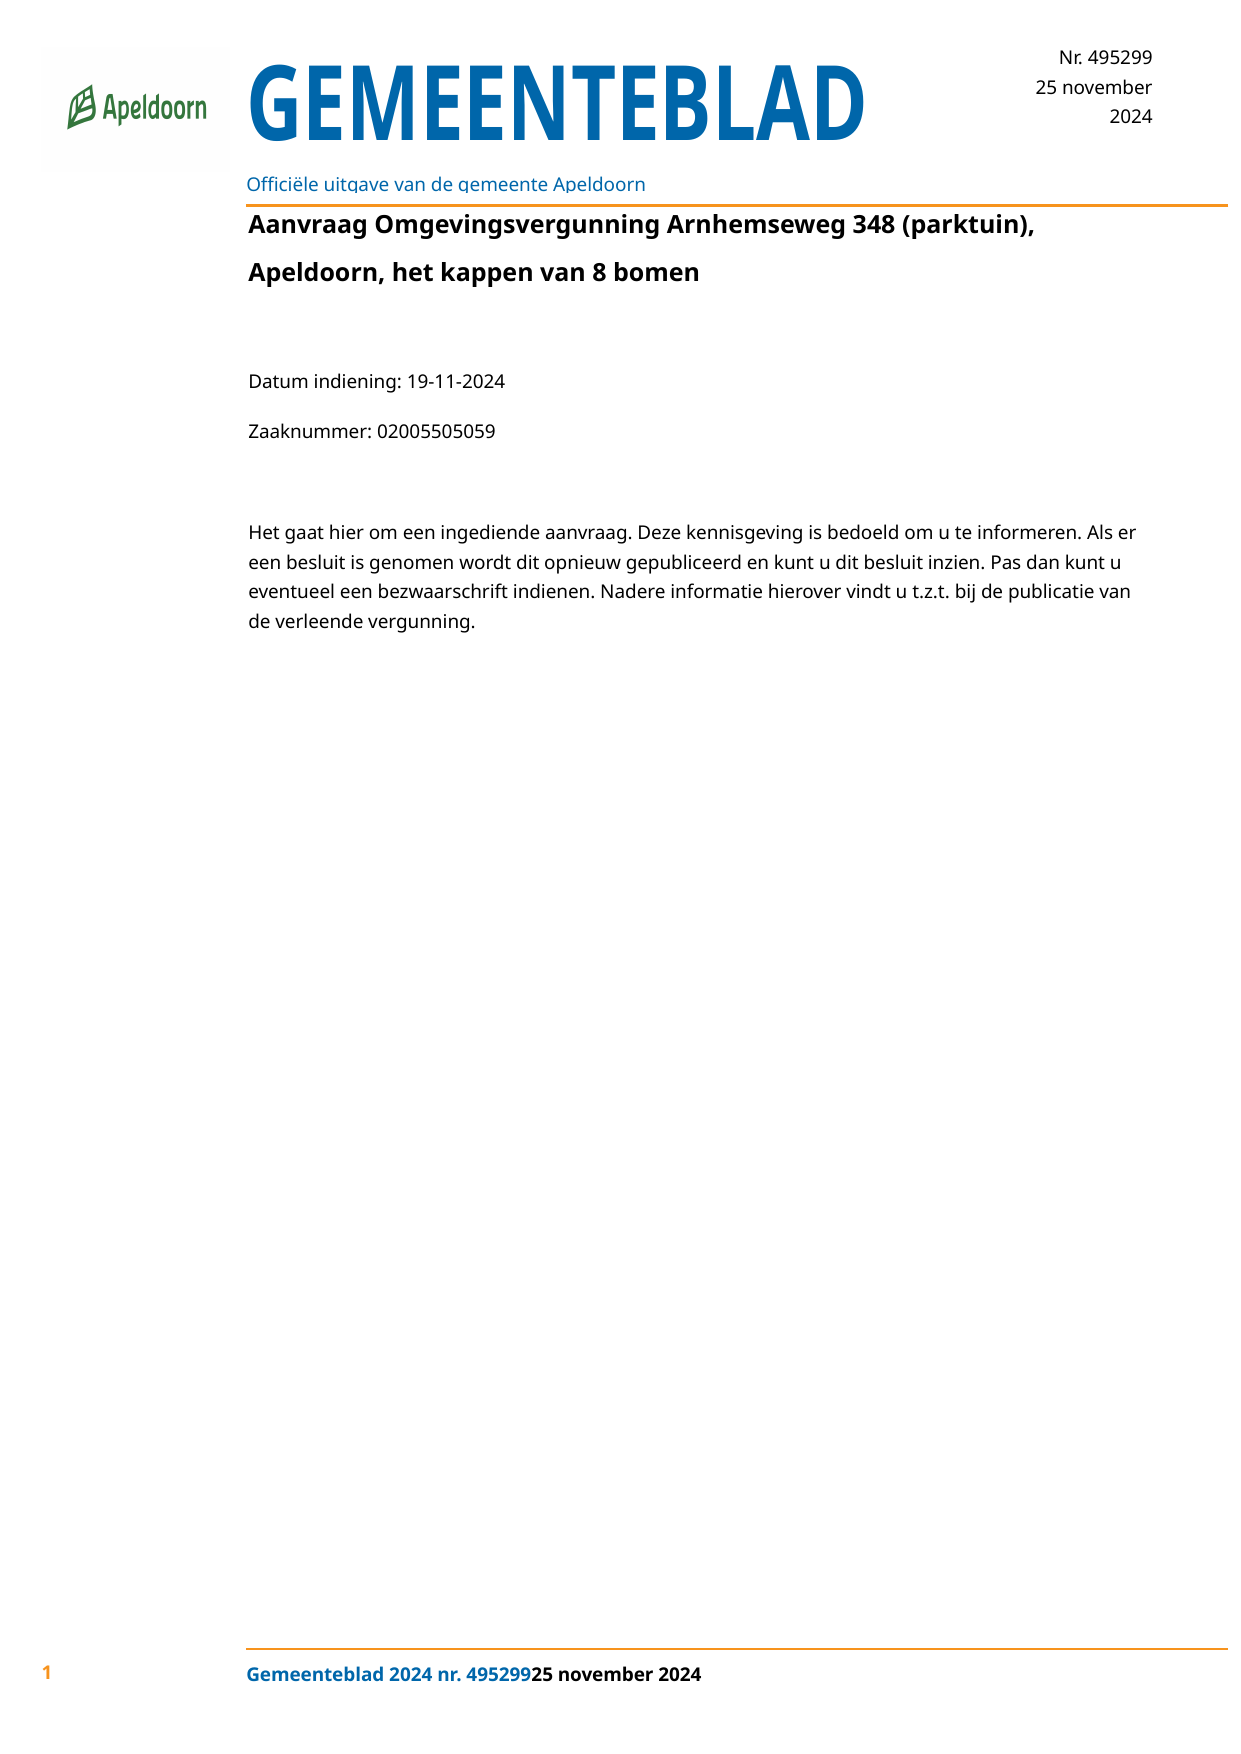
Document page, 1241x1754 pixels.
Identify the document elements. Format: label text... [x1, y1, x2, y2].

picture [41, 47, 231, 172]
text Zaaknummer: 02005505059 [248, 419, 1152, 444]
text Datum indiening: 19-11-2024 [248, 368, 1152, 394]
text Aanvraag Omgevingsvergunning Arnhemseweg 348 (parktuin), Apeldoorn, het kappen van 8 bomen [248, 207, 1152, 288]
text Het gaat hier om een ingediende aanvraag. Deze kennisgeving is bedoeld om u te informeren. Als er een besluit is genomen wordt dit opnieuw gepubliceerd en kunt u dit besluit inzien. Pas dan kunt u eventueel een bezwaarschrift indienen. Nadere informatie hierover vindt u t.z.t. bij de publicatie van de verleende vergunning. [248, 519, 1152, 634]
